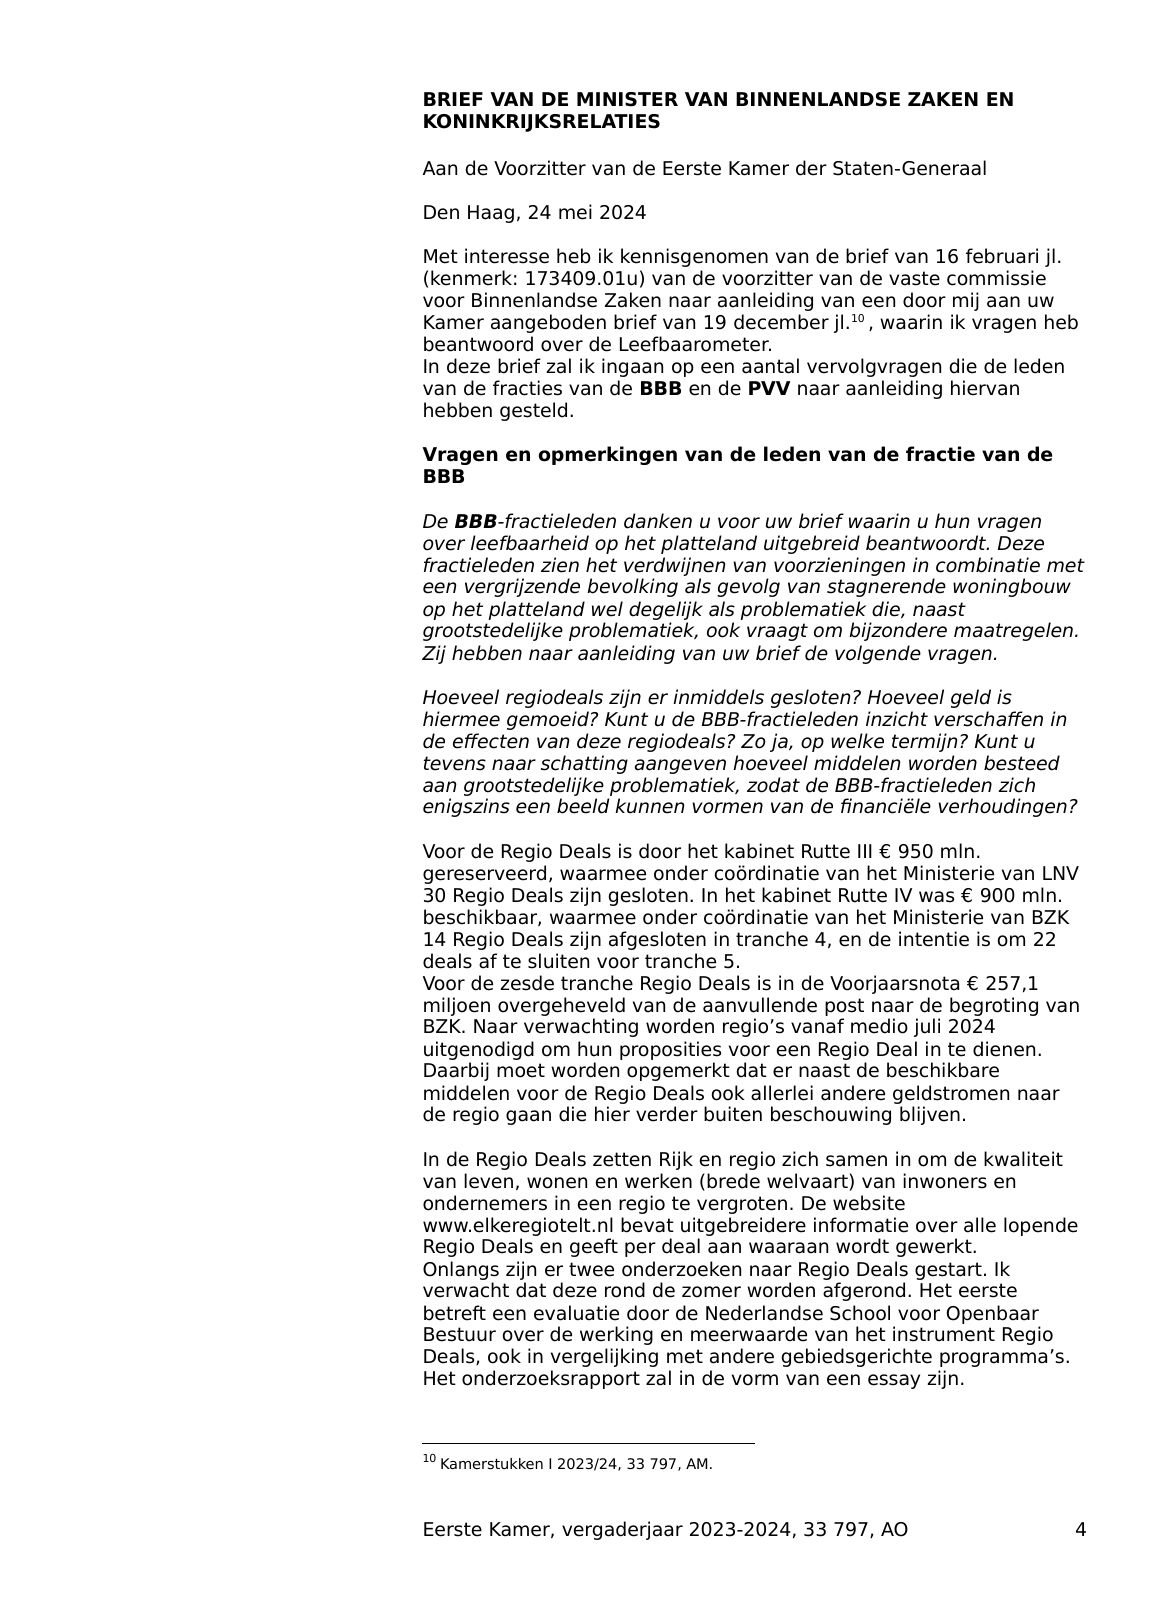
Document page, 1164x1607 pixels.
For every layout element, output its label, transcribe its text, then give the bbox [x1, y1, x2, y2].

text Met interesse heb ik kennisgenomen van de brief van 16 februari jl. (kenmerk: 173409.01u) van de voorzitter van de vaste commissie voor Binnenlandse Zaken naar aanleiding van een door mij aan uw Kamer aangeboden brief van 19 december jl., waarin ik vragen heb beantwoord over de Leefbaarometer. [422, 246, 1087, 356]
text De BBB-fractieleden danken u voor uw brief waarin u hun vragen over leefbaarheid op het platteland uitgebreid beantwoordt. Deze fractieleden zien het verdwijnen van voorzieningen in combinatie met een vergrijzende bevolking als gevolg van stagnerende woningbouw op het platteland wel degelijk als problematiek die, naast grootstedelijke problematiek, ook vraagt om bijzondere maatregelen. Zij hebben naar aanleiding van uw brief de volgende vragen. [422, 511, 1087, 664]
subtitle Vragen en opmerkingen van de leden van de fractie van de BBB [422, 444, 1087, 488]
subtitle BRIEF VAN DE MINISTER VAN BINNENLANDSE ZAKEN EN KONINKRIJKSRELATIES [422, 89, 1087, 133]
text In de Regio Deals zetten Rijk en regio zich samen in om de kwaliteit van leven, wonen en werken (brede welvaart) van inwoners en ondernemers in een regio te vergroten. De website www.elkeregiotelt.nl bevat uitgebreidere informatie over alle lopende Regio Deals en geeft per deal aan waaraan wordt gewerkt. [422, 1148, 1087, 1258]
text Voor de zesde tranche Regio Deals is in de Voorjaarsnota € 257,1 miljoen overgeheveld van de aanvullende post naar de begroting van BZK. Naar verwachting worden regio’s vanaf medio juli 2024 uitgenodigd om hun proposities voor een Regio Deal in te dienen. Daarbij moet worden opgemerkt dat er naast de beschikbare middelen voor de Regio Deals ook allerlei andere geldstromen naar de regio gaan die hier verder buiten beschouwing blijven. [422, 972, 1087, 1126]
text Hoeveel regiodeals zijn er inmiddels gesloten? Hoeveel geld is hiermee gemoeid? Kunt u de BBB-fractieleden inzicht verschaffen in de effecten van deze regiodeals? Zo ja, op welke termijn? Kunt u tevens naar schatting aangeven hoeveel middelen worden besteed aan grootstedelijke problematiek, zodat de BBB-fractieleden zich enigszins een beeld kunnen vormen van de financiële verhoudingen? [422, 687, 1087, 818]
text Den Haag, 24 mei 2024 [422, 202, 1087, 224]
text Voor de Regio Deals is door het kabinet Rutte III € 950 mln. gereserveerd, waarmee onder coördinatie van het Ministerie van LNV 30 Regio Deals zijn gesloten. In het kabinet Rutte IV was € 900 mln. beschikbaar, waarmee onder coördinatie van het Ministerie van BZK 14 Regio Deals zijn afgesloten in tranche 4, en de intentie is om 22 deals af te sluiten voor tranche 5. [422, 841, 1087, 972]
text In deze brief zal ik ingaan op een aantal vervolgvragen die de leden van de fracties van de BBB en de PVV naar aanleiding hiervan hebben gesteld. [422, 356, 1087, 422]
text Onlangs zijn er twee onderzoeken naar Regio Deals gestart. Ik verwacht dat deze rond de zomer worden afgerond. Het eerste betreft een evaluatie door de Nederlandse School voor Openbaar Bestuur over de werking en meerwaarde van het instrument Regio Deals, ook in vergelijking met andere gebiedsgerichte programma’s. Het onderzoeksrapport zal in de vorm van een essay zijn. [422, 1258, 1087, 1390]
text Kamerstukken I 2023/24, 33 797, AM. [422, 1452, 1087, 1474]
text Aan de Voorzitter van de Eerste Kamer der Staten-Generaal [422, 158, 1087, 180]
